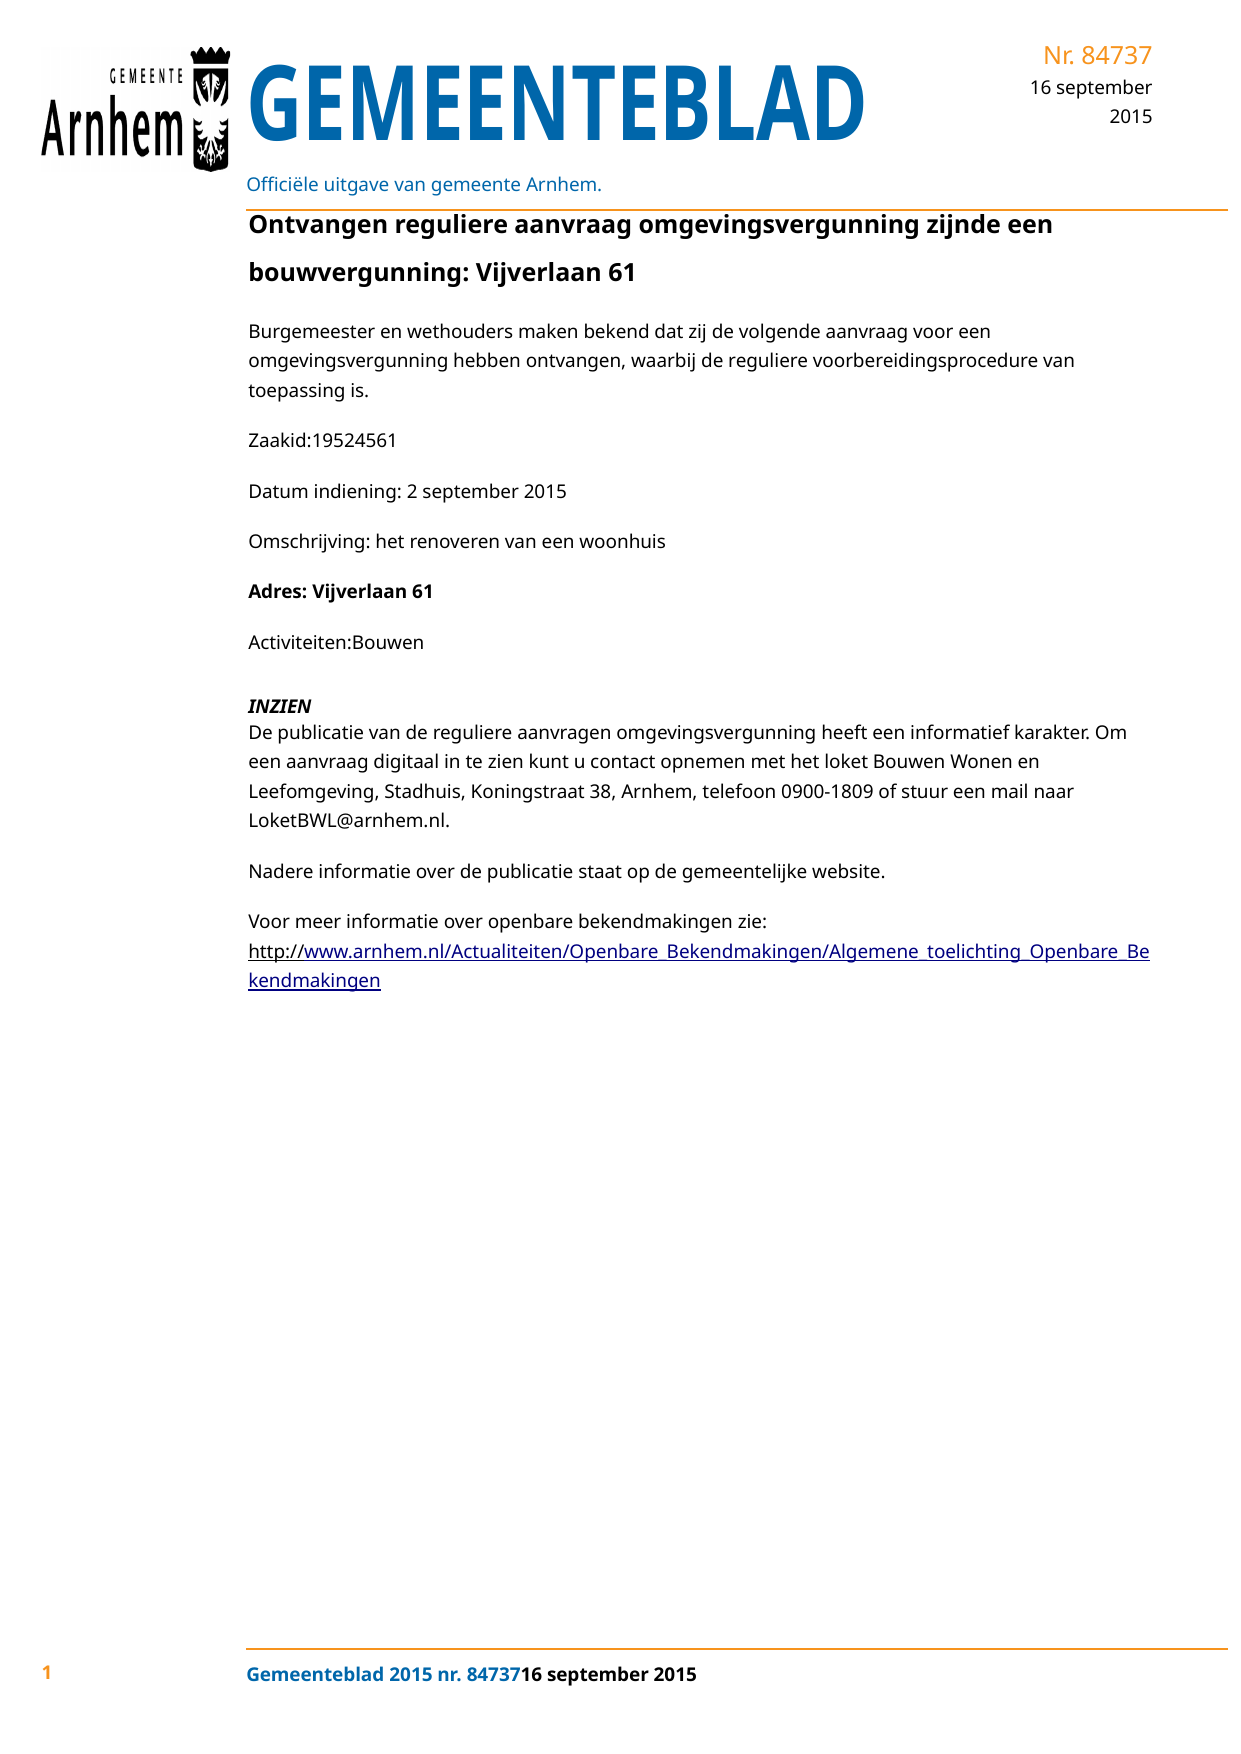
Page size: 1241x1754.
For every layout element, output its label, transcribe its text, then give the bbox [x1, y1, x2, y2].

text Burgemeester en wethouders maken bekend dat zij de volgende aanvraag voor een omgevingsvergunning hebben ontvangen, waarbij de reguliere voorbereidingsprocedure van toepassing is. [248, 318, 1152, 403]
text Ontvangen reguliere aanvraag omgevingsvergunning zijnde een bouwvergunning: Vijverlaan 61 [248, 211, 1152, 288]
text Zaakid:19524561 [248, 427, 1152, 453]
text Activiteiten:Bouwen [248, 629, 1152, 655]
text Voor meer informatie over openbare bekendmakingen zie: http://www.arnhem.nl/Actualiteiten/Openbare_Bekendmakingen/Algemene_toelichting_Openbare_Bekendmakingen [248, 908, 1152, 993]
text Datum indiening: 2 september 2015 [248, 478, 1152, 504]
text De publicatie van de reguliere aanvragen omgevingsvergunning heeft een informatief karakter. Om een aanvraag digitaal in te zien kunt u contact opnemen met het loket Bouwen Wonen en Leefomgeving, Stadhuis, Koningstraat 38, Arnhem, telefoon 0900-1809 of stuur een mail naar LoketBWL@arnhem.nl. [248, 719, 1152, 833]
text Omschrijving: het renoveren van een woonhuis [248, 528, 1152, 554]
text INZIEN [248, 693, 1152, 719]
picture [41, 47, 231, 172]
text Adres: Vijverlaan 61 [248, 579, 1152, 604]
text Nadere informatie over de publicatie staat op de gemeentelijke website. [248, 858, 1152, 884]
